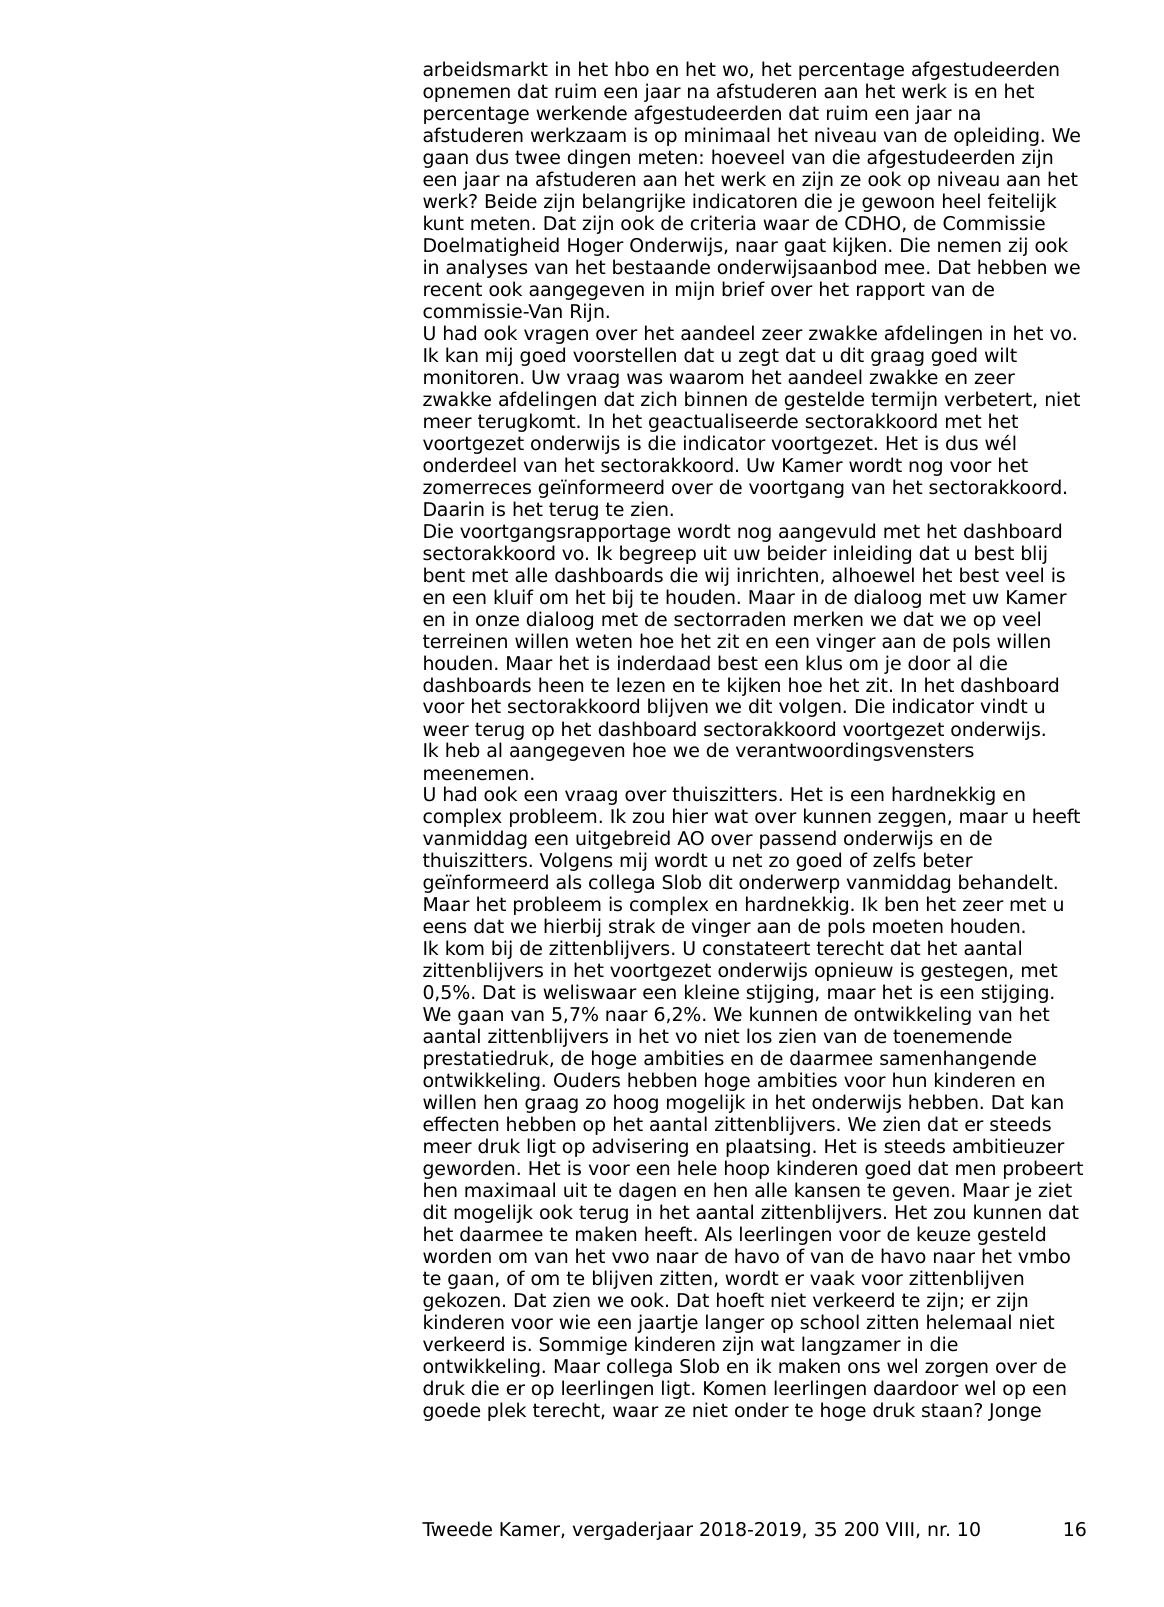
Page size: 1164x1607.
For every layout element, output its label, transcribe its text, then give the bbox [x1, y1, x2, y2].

text U had ook vragen over het aandeel zeer zwakke afdelingen in het vo. Ik kan mij goed voorstellen dat u zegt dat u dit graag goed wilt monitoren. Uw vraag was waarom het aandeel zwakke en zeer zwakke afdelingen dat zich binnen de gestelde termijn verbetert, niet meer terugkomt. In het geactualiseerde sectorakkoord met het voortgezet onderwijs is die indicator voortgezet. Het is dus wél onderdeel van het sectorakkoord. Uw Kamer wordt nog voor het zomerreces geïnformeerd over de voortgang van het sectorakkoord. Daarin is het terug te zien. [422, 323, 1087, 521]
text arbeidsmarkt in het hbo en het wo, het percentage afgestudeerden opnemen dat ruim een jaar na afstuderen aan het werk is en het percentage werkende afgestudeerden dat ruim een jaar na afstuderen werkzaam is op minimaal het niveau van de opleiding. We gaan dus twee dingen meten: hoeveel van die afgestudeerden zijn een jaar na afstuderen aan het werk en zijn ze ook op niveau aan het werk? Beide zijn belangrijke indicatoren die je gewoon heel feitelijk kunt meten. Dat zijn ook de criteria waar de CDHO, de Commissie Doelmatigheid Hoger Onderwijs, naar gaat kijken. Die nemen zij ook in analyses van het bestaande onderwijsaanbod mee. Dat hebben we recent ook aangegeven in mijn brief over het rapport van de commissie-Van Rijn. [422, 59, 1087, 323]
text U had ook een vraag over thuiszitters. Het is een hardnekkig en complex probleem. Ik zou hier wat over kunnen zeggen, maar u heeft vanmiddag een uitgebreid AO over passend onderwijs en de thuiszitters. Volgens mij wordt u net zo goed of zelfs beter geïnformeerd als collega Slob dit onderwerp vanmiddag behandelt. Maar het probleem is complex en hardnekkig. Ik ben het zeer met u eens dat we hierbij strak de vinger aan de pols moeten houden. [422, 784, 1087, 938]
text Ik heb al aangegeven hoe we de verantwoordingsvensters meenemen. [422, 740, 1087, 784]
text Die voortgangsrapportage wordt nog aangevuld met het dashboard sectorakkoord vo. Ik begreep uit uw beider inleiding dat u best blij bent met alle dashboards die wij inrichten, alhoewel het best veel is en een kluif om het bij te houden. Maar in de dialoog met uw Kamer en in onze dialoog met de sectorraden merken we dat we op veel terreinen willen weten hoe het zit en een vinger aan de pols willen houden. Maar het is inderdaad best een klus om je door al die dashboards heen te lezen en te kijken hoe het zit. In het dashboard voor het sectorakkoord blijven we dit volgen. Die indicator vindt u weer terug op het dashboard sectorakkoord voortgezet onderwijs. [422, 521, 1087, 740]
text Ik kom bij de zittenblijvers. U constateert terecht dat het aantal zittenblijvers in het voortgezet onderwijs opnieuw is gestegen, met 0,5%. Dat is weliswaar een kleine stijging, maar het is een stijging. We gaan van 5,7% naar 6,2%. We kunnen de ontwikkeling van het aantal zittenblijvers in het vo niet los zien van de toenemende prestatiedruk, de hoge ambities en de daarmee samenhangende ontwikkeling. Ouders hebben hoge ambities voor hun kinderen en willen hen graag zo hoog mogelijk in het onderwijs hebben. Dat kan effecten hebben op het aantal zittenblijvers. We zien dat er steeds meer druk ligt op advisering en plaatsing. Het is steeds ambitieuzer geworden. Het is voor een hele hoop kinderen goed dat men probeert hen maximaal uit te dagen en hen alle kansen te geven. Maar je ziet dit mogelijk ook terug in het aantal zittenblijvers. Het zou kunnen dat het daarmee te maken heeft. Als leerlingen voor de keuze gesteld worden om van het vwo naar de havo of van de havo naar het vmbo te gaan, of om te blijven zitten, wordt er vaak voor zittenblijven gekozen. Dat zien we ook. Dat hoeft niet verkeerd te zijn; er zijn kinderen voor wie een jaartje langer op school zitten helemaal niet verkeerd is. Sommige kinderen zijn wat langzamer in die ontwikkeling. Maar collega Slob en ik maken ons wel zorgen over de druk die er op leerlingen ligt. Komen leerlingen daardoor wel op een goede plek terecht, waar ze niet onder te hoge druk staan? Jonge [422, 938, 1087, 1422]
